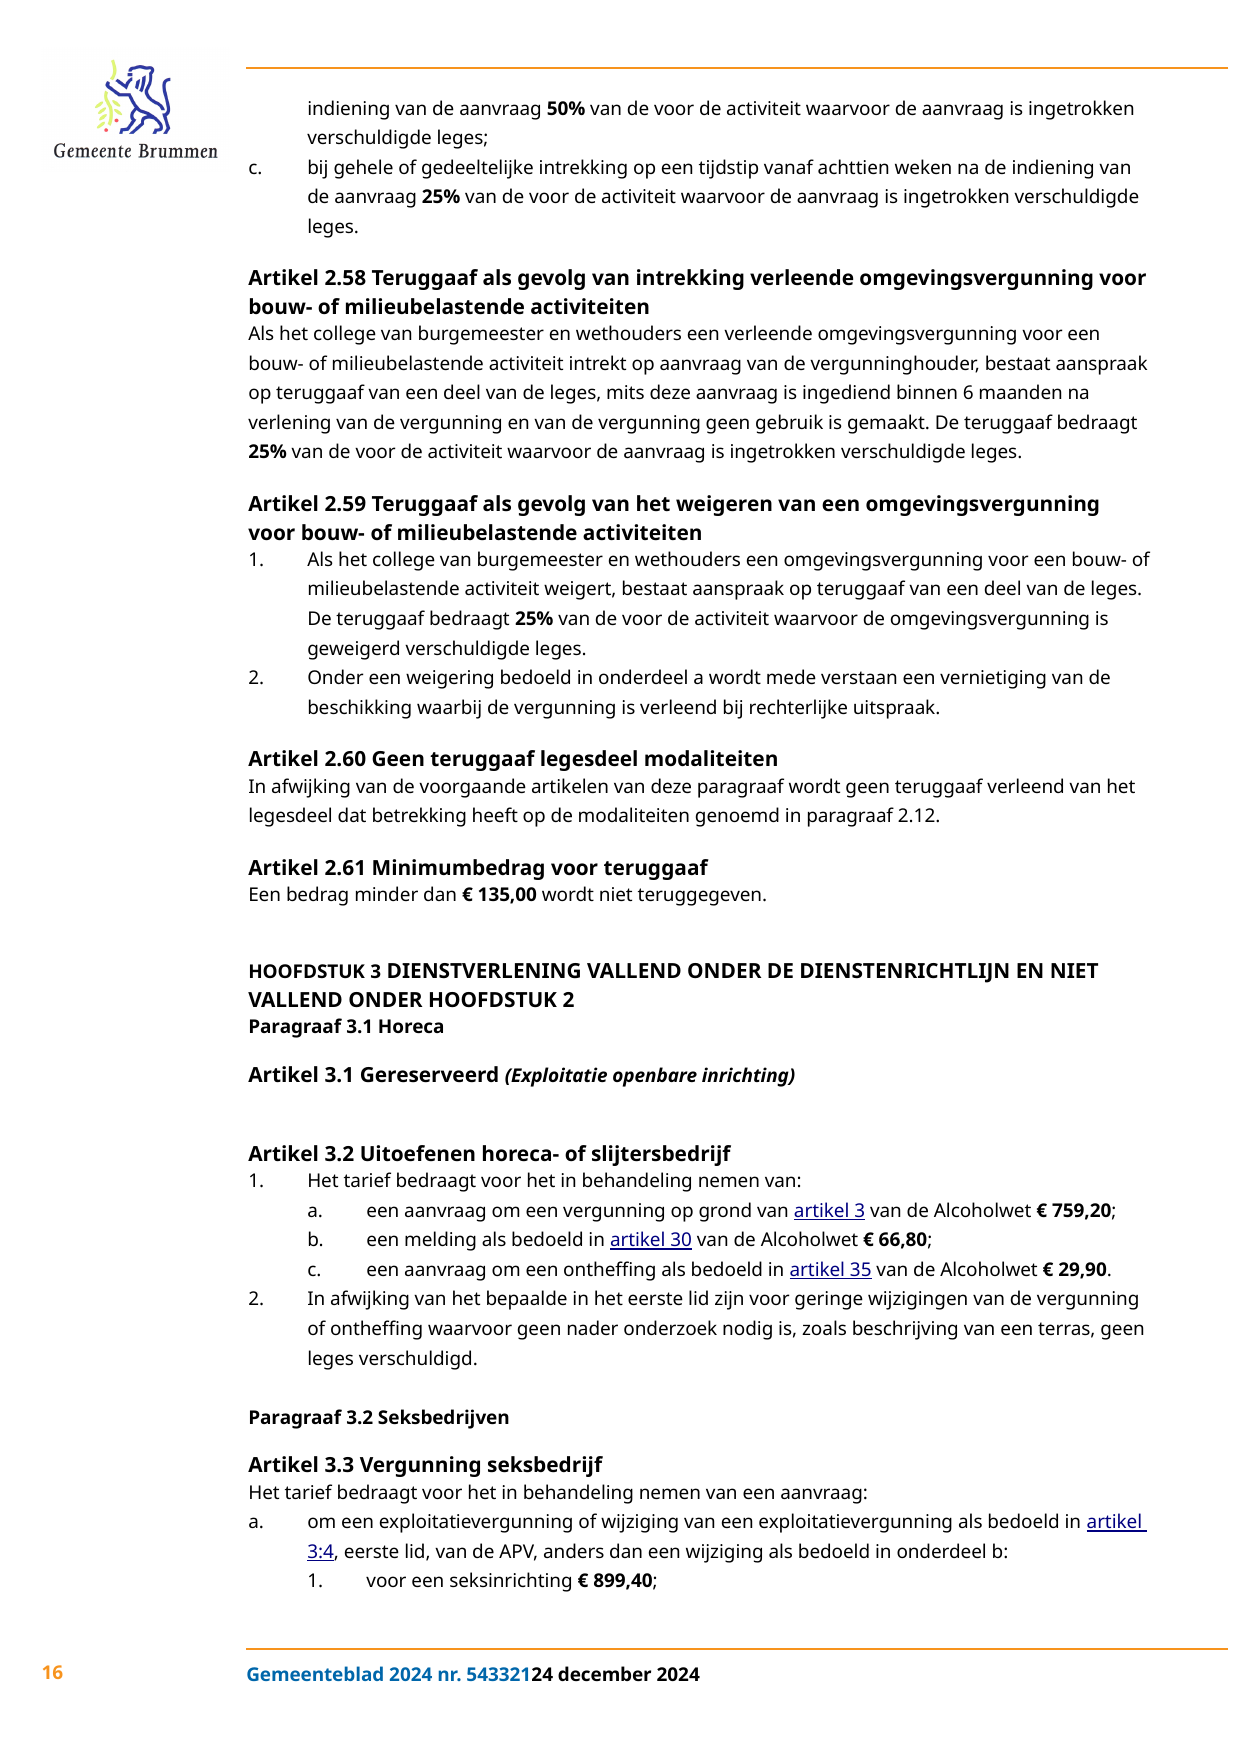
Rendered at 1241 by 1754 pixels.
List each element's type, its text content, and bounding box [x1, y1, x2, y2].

list bij gehele of gedeeltelijke intrekking op een tijdstip vanaf achttien weken na de indiening van de aanvraag 25% van de voor de activiteit waarvoor de aanvraag is ingetrokken verschuldigde leges. [248, 154, 1152, 239]
text Artikel 2.61 Minimumbedrag voor teruggaaf [248, 853, 1152, 881]
list Onder een weigering bedoeld in onderdeel a wordt mede verstaan een vernietiging van de beschikking waarbij de vergunning is verleend bij rechterlijke uitspraak. [248, 664, 1152, 720]
list voor een seksinrichting € 899,40; [307, 1568, 1152, 1593]
text Paragraaf 3.2 Seksbedrijven [248, 1404, 1152, 1429]
list Het tarief bedraagt voor het in behandeling nemen van: [248, 1167, 1152, 1193]
list indiening van de aanvraag 50% van de voor de activiteit waarvoor de aanvraag is ingetrokken verschuldigde leges; [248, 95, 1152, 150]
text Artikel 3.1 Gereserveerd (Exploitatie openbare inrichting) [248, 1060, 1152, 1088]
list om een exploitatievergunning of wijziging van een exploitatievergunning als bedoeld in artikel 3:4, eerste lid, van de APV, anders dan een wijziging als bedoeld in onderdeel b: [248, 1508, 1152, 1564]
text Artikel 2.60 Geen teruggaaf legesdeel modaliteiten [248, 744, 1152, 773]
list In afwijking van het bepaalde in het eerste lid zijn voor geringe wijzigingen van de vergunning of ontheffing waarvoor geen nader onderzoek nodig is, zoals beschrijving van een terras, geen leges verschuldigd. [248, 1286, 1152, 1370]
list een aanvraag om een vergunning op grond van artikel 3 van de Alcoholwet € 759,20; [307, 1197, 1152, 1222]
text In afwijking van de voorgaande artikelen van deze paragraaf wordt geen teruggaaf verleend van het legesdeel dat betrekking heeft op de modaliteiten genoemd in paragraaf 2.12. [248, 773, 1152, 828]
text Het tarief bedraagt voor het in behandeling nemen van een aanvraag: [248, 1479, 1152, 1504]
list een aanvraag om een ontheffing als bedoeld in artikel 35 van de Alcoholwet € 29,90. [307, 1256, 1152, 1282]
text Paragraaf 3.1 Horeca [248, 1013, 1152, 1039]
text Artikel 2.59 Teruggaaf als gevolg van het weigeren van een omgevingsvergunning voor bouw- of milieubelastende activiteiten [248, 489, 1152, 546]
text Artikel 3.3 Vergunning seksbedrijf [248, 1450, 1152, 1479]
picture [41, 47, 231, 172]
text Een bedrag minder dan € 135,00 wordt niet teruggegeven. [248, 881, 1152, 907]
text Artikel 2.58 Teruggaaf als gevolg van intrekking verleende omgevingsvergunning voor bouw- of milieubelastende activiteiten [248, 263, 1152, 320]
text Artikel 3.2 Uitoefenen horeca- of slijtersbedrijf [248, 1139, 1152, 1167]
text HOOFDSTUK 3 DIENSTVERLENING VALLEND ONDER DE DIENSTENRICHTLIJN EN NIET VALLEND ONDER HOOFDSTUK 2 [248, 956, 1152, 1013]
list Als het college van burgemeester en wethouders een omgevingsvergunning voor een bouw- of milieubelastende activiteit weigert, bestaat aanspraak op teruggaaf van een deel van de leges. De teruggaaf bedraagt 25% van de voor de activiteit waarvoor de omgevingsvergunning is geweigerd verschuldigde leges. [248, 546, 1152, 661]
list een melding als bedoeld in artikel 30 van de Alcoholwet € 66,80; [307, 1226, 1152, 1252]
text Als het college van burgemeester en wethouders een verleende omgevingsvergunning voor een bouw- of milieubelastende activiteit intrekt op aanvraag van de vergunninghouder, bestaat aanspraak op teruggaaf van een deel van de leges, mits deze aanvraag is ingediend binnen 6 maanden na verlening van de vergunning en van de vergunning geen gebruik is gemaakt. De teruggaaf bedraagt 25% van de voor de activiteit waarvoor de aanvraag is ingetrokken verschuldigde leges. [248, 320, 1152, 464]
